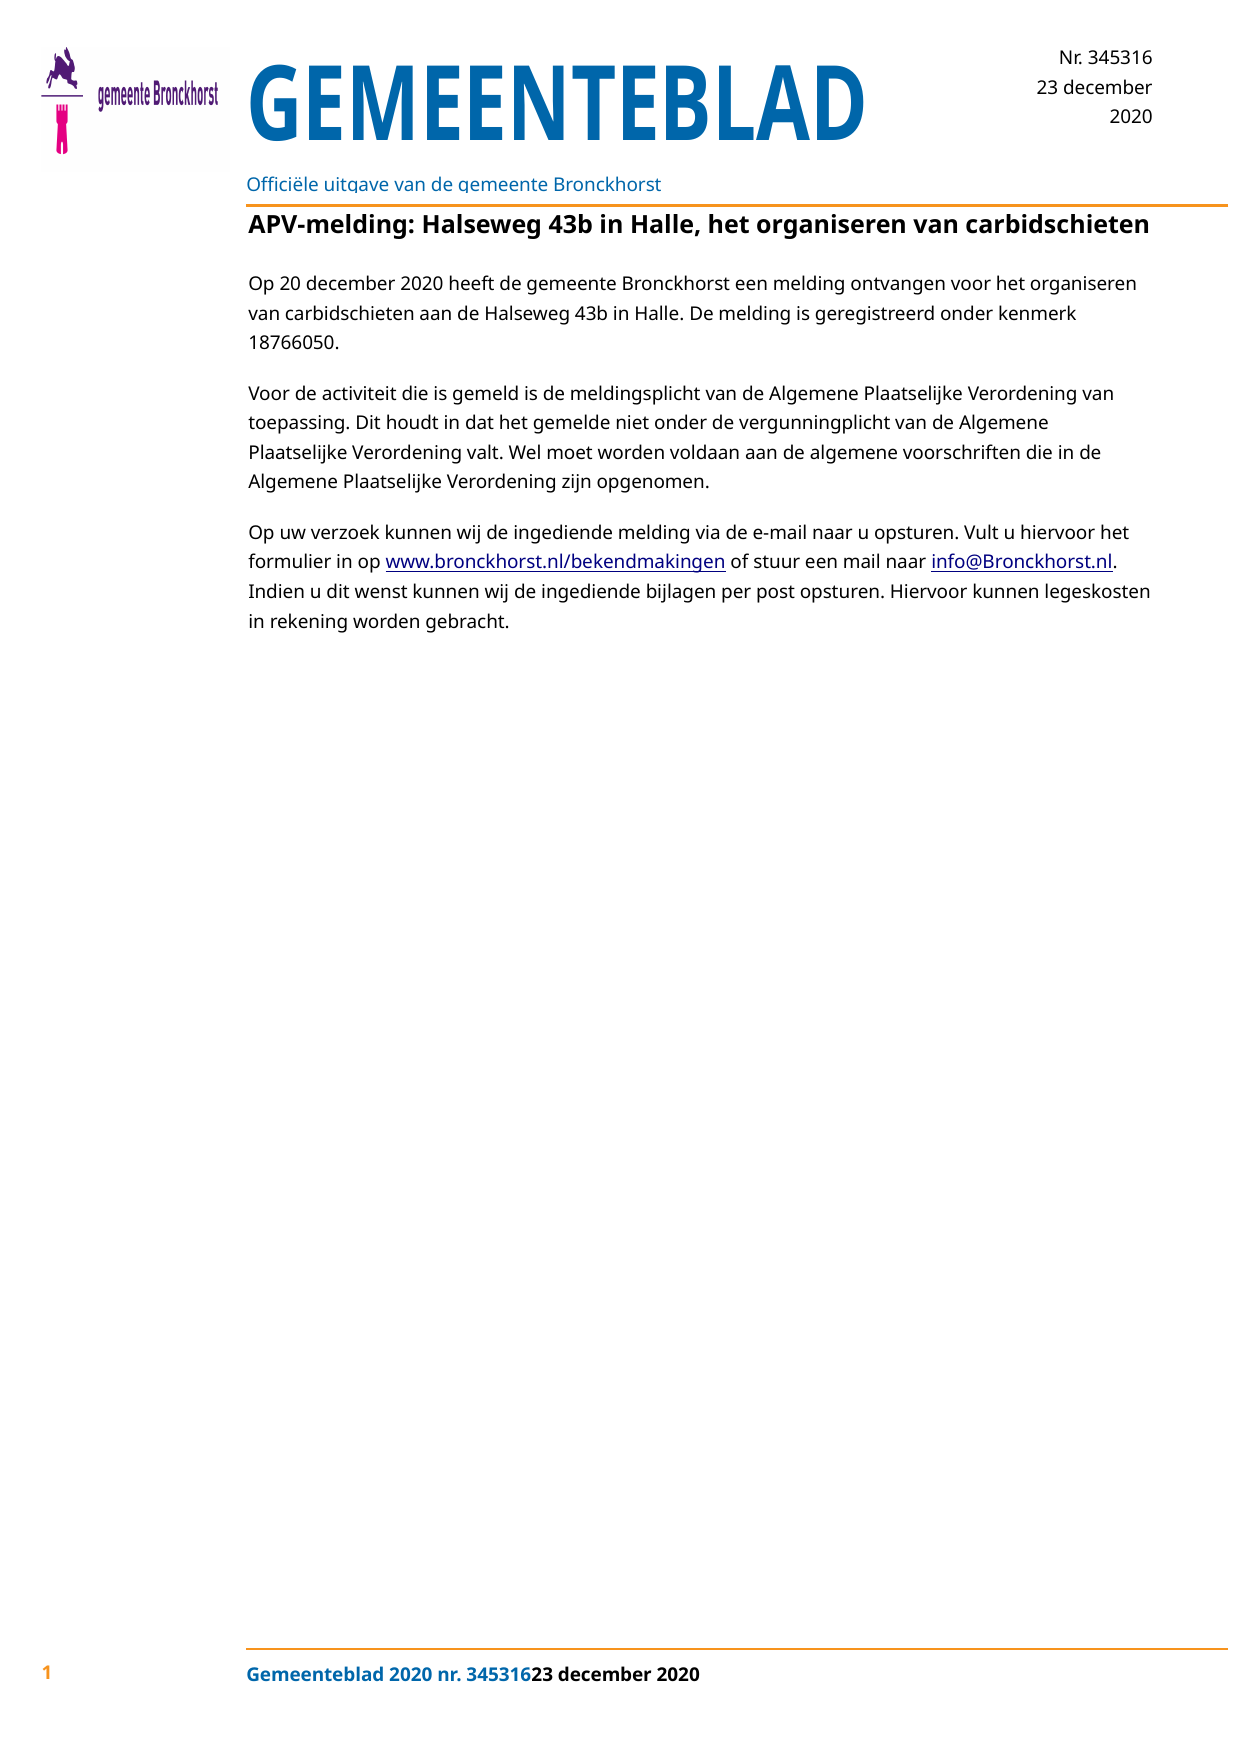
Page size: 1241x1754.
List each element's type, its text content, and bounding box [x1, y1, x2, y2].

text Voor de activiteit die is gemeld is de meldingsplicht van de Algemene Plaatselijke Verordening van toepassing. Dit houdt in dat het gemelde niet onder de vergunningplicht van de Algemene Plaatselijke Verordening valt. Wel moet worden voldaan aan de algemene voorschriften die in de Algemene Plaatselijke Verordening zijn opgenomen. [248, 380, 1152, 494]
picture [41, 47, 231, 172]
text APV-melding: Halseweg 43b in Halle, het organiseren van carbidschieten [248, 207, 1152, 241]
text Op uw verzoek kunnen wij de ingediende melding via de e-mail naar u opsturen. Vult u hiervoor het formulier in op www.bronckhorst.nl/bekendmakingen of stuur een mail naar info@Bronckhorst.nl. Indien u dit wenst kunnen wij de ingediende bijlagen per post opsturen. Hiervoor kunnen legeskosten in rekening worden gebracht. [248, 519, 1152, 633]
text Op 20 december 2020 heeft de gemeente Bronckhorst een melding ontvangen voor het organiseren van carbidschieten aan de Halseweg 43b in Halle. De melding is geregistreerd onder kenmerk 18766050. [248, 270, 1152, 355]
